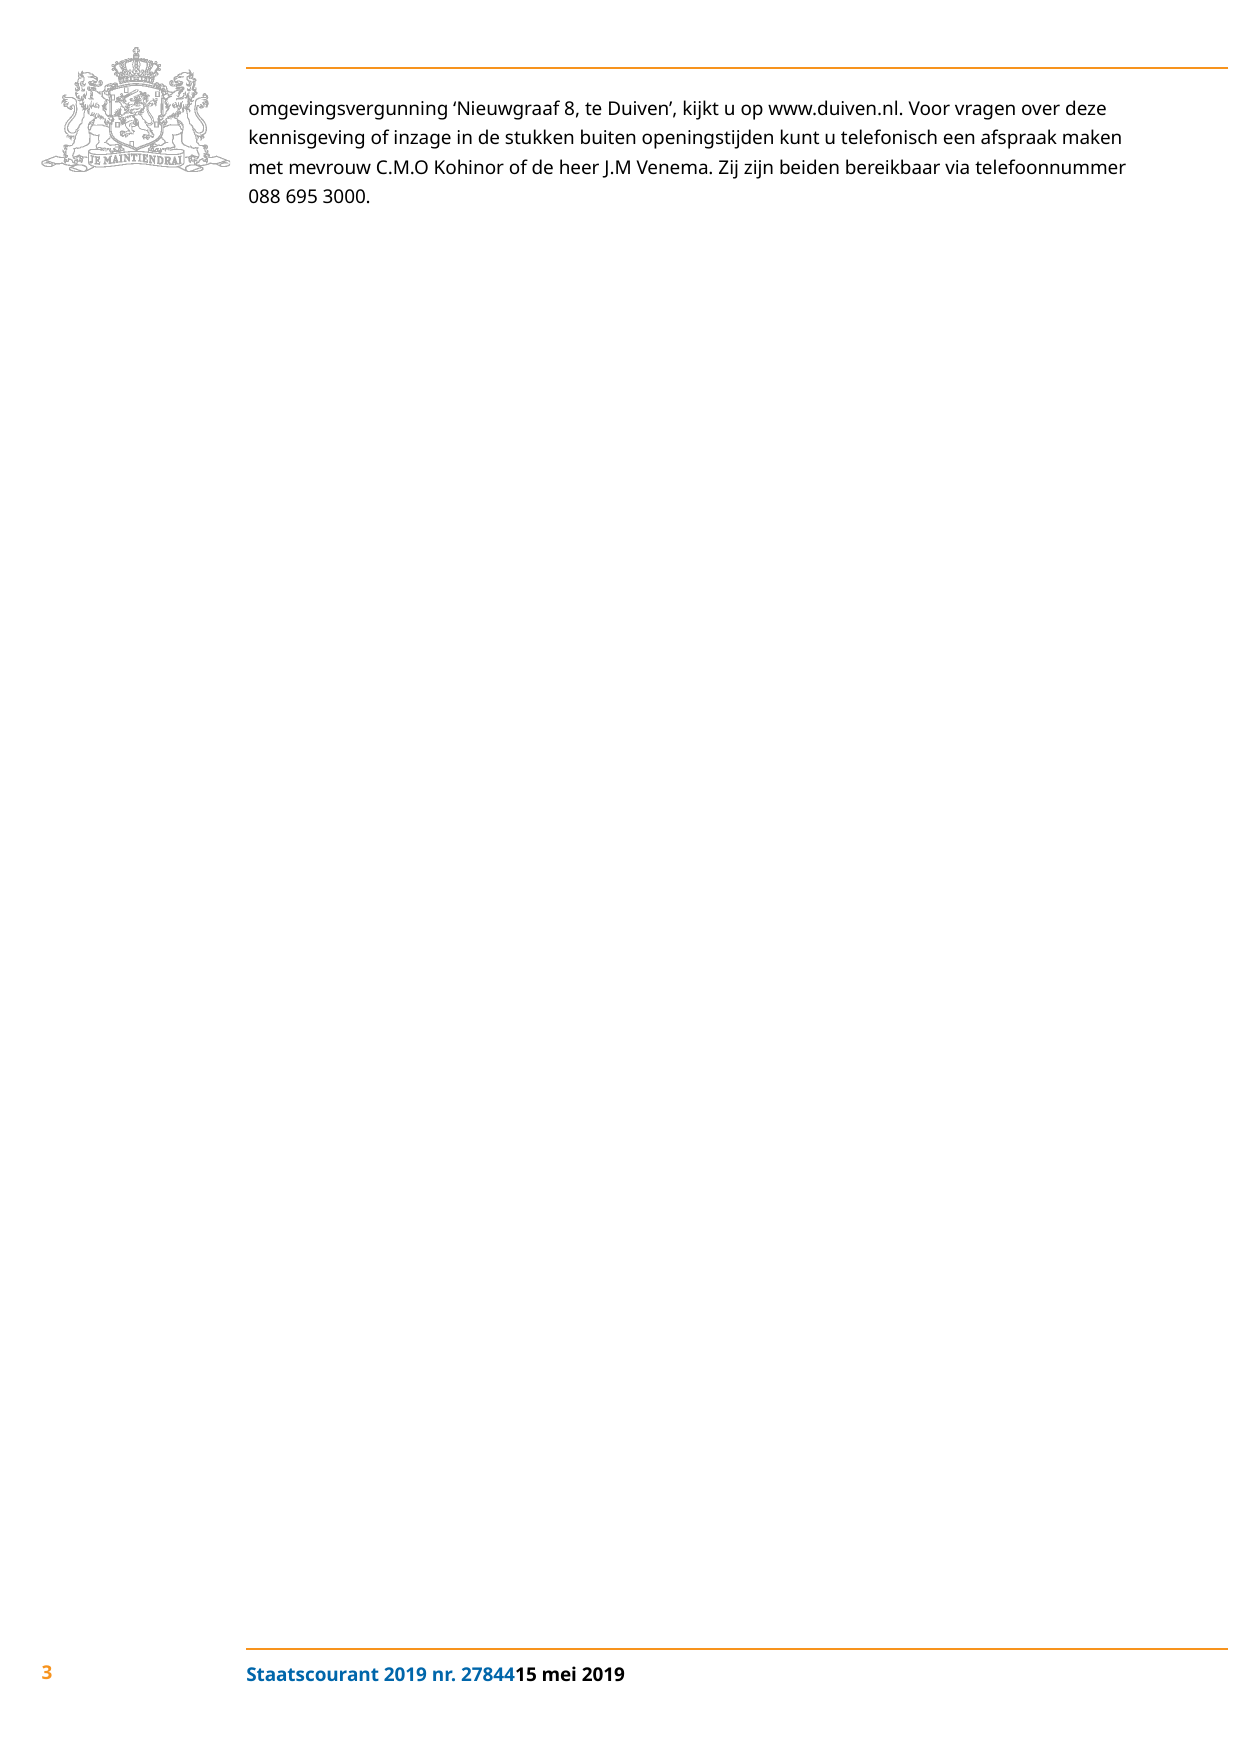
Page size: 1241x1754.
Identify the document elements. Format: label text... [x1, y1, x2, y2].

text omgevingsvergunning ‘Nieuwgraaf 8, te Duiven’, kijkt u op www.duiven.nl. Voor vragen over deze kennisgeving of inzage in de stukken buiten openingstijden kunt u telefonisch een afspraak maken met mevrouw C.M.O Kohinor of de heer J.M Venema. Zij zijn beiden bereikbaar via telefoonnummer 088 695 3000. [248, 95, 1152, 209]
picture [41, 47, 231, 172]
